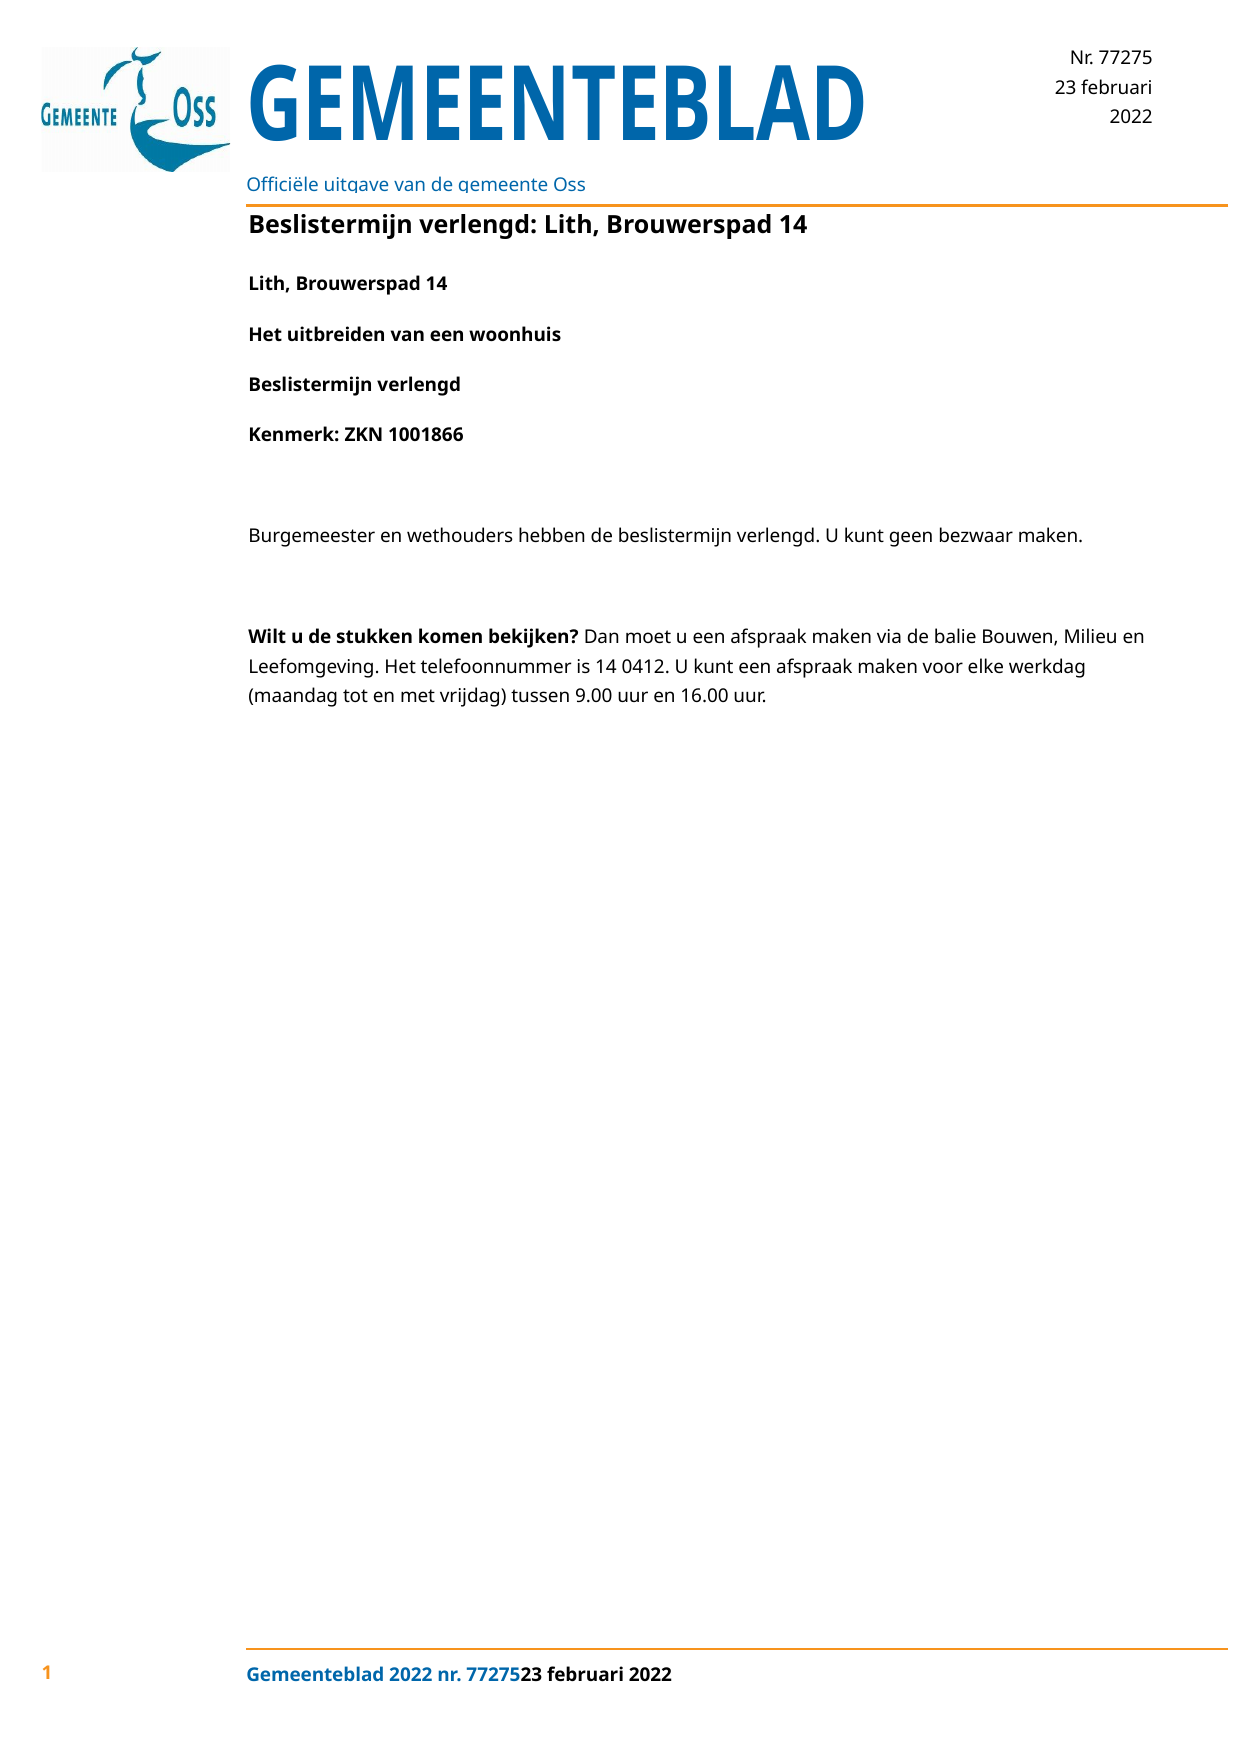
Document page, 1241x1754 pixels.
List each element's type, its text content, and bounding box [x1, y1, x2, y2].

text Beslistermijn verlengd: Lith, Brouwerspad 14 [248, 207, 1152, 241]
text Wilt u de stukken komen bekijken? Dan moet u een afspraak maken via de balie Bouwen, Milieu en Leefomgeving. Het telefoonnummer is 14 0412. U kunt een afspraak maken voor elke werkdag (maandag tot en met vrijdag) tussen 9.00 uur en 16.00 uur. [248, 623, 1152, 708]
text Lith, Brouwerspad 14 [248, 270, 1152, 296]
text Beslistermijn verlengd [248, 371, 1152, 397]
picture [41, 47, 231, 172]
text Kenmerk: ZKN 1001866 [248, 422, 1152, 447]
text Burgemeester en wethouders hebben de beslistermijn verlengd. U kunt geen bezwaar maken. [248, 522, 1152, 548]
text Het uitbreiden van een woonhuis [248, 321, 1152, 346]
